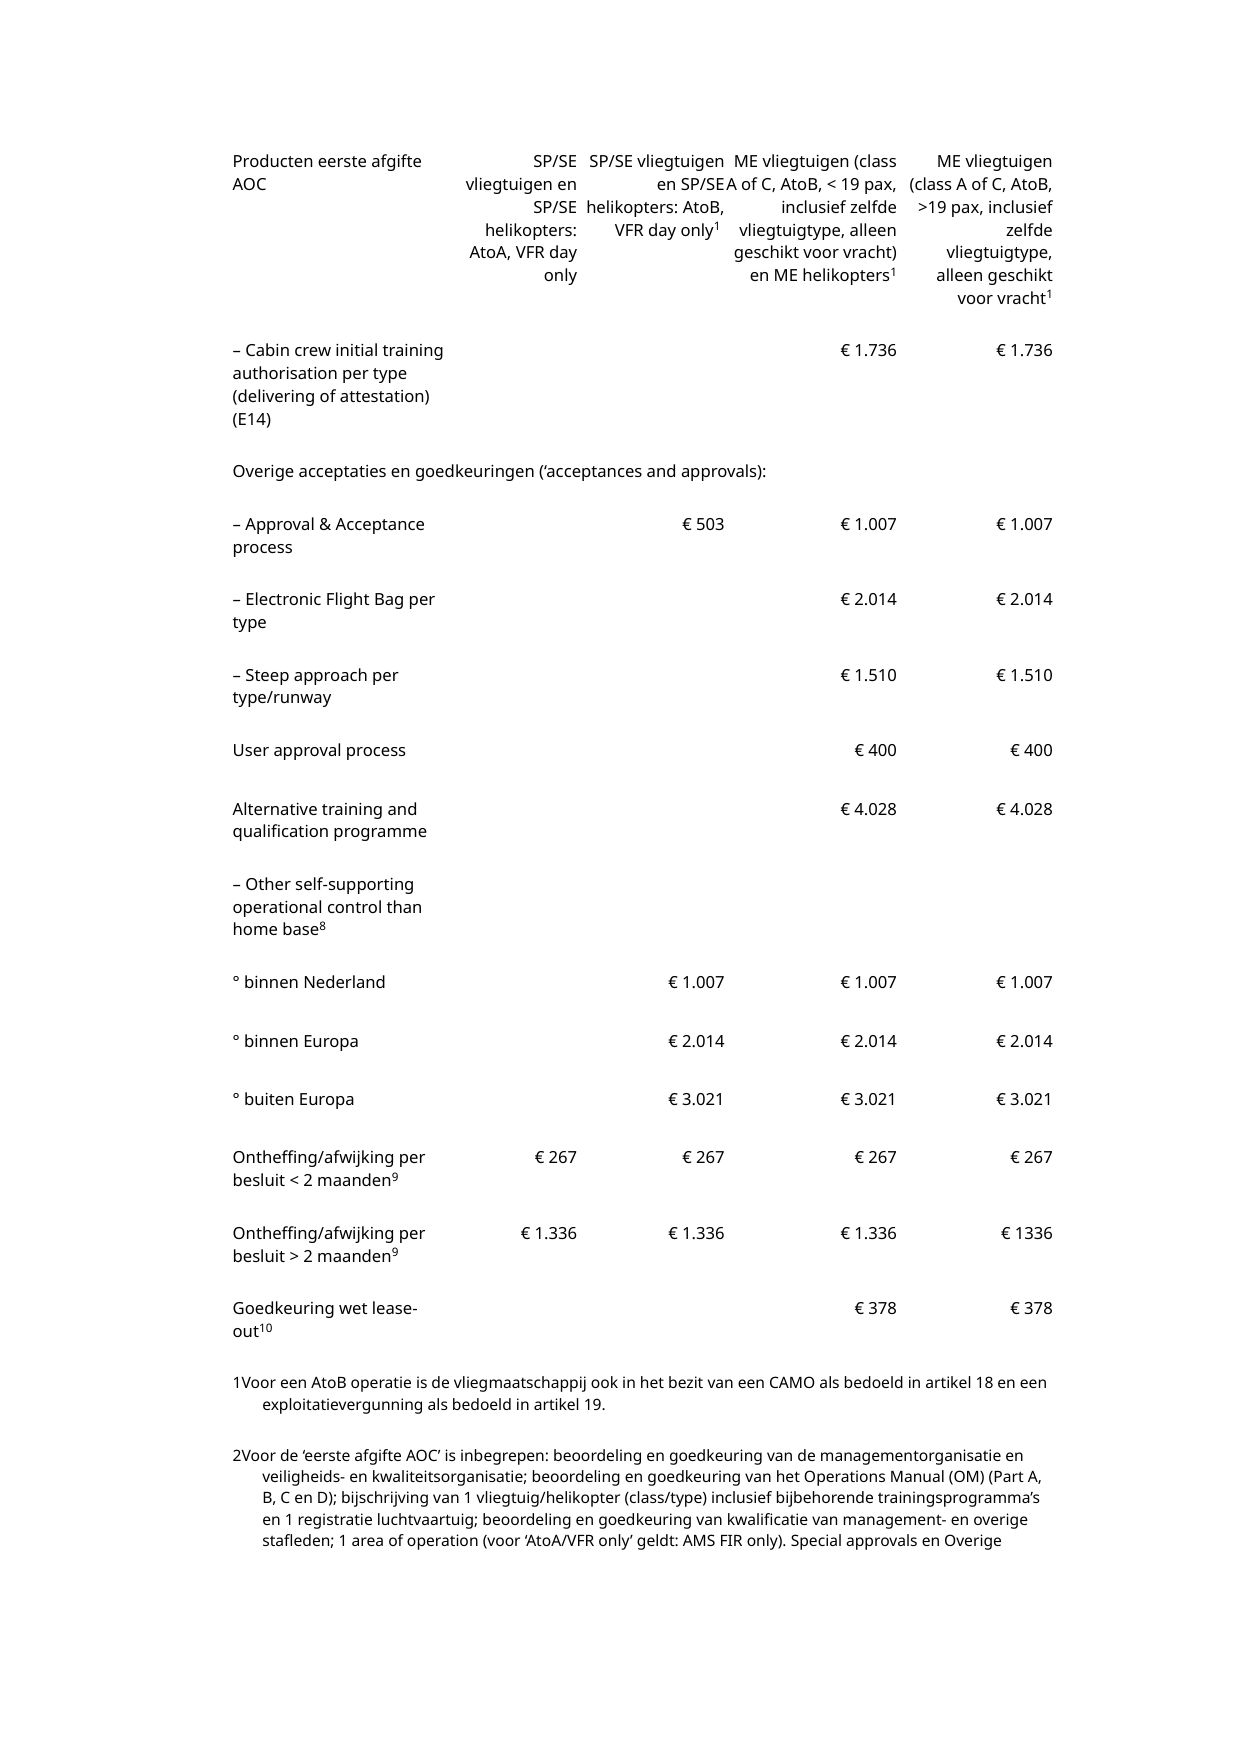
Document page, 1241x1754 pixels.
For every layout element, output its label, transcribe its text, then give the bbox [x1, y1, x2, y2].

table_header SP/SE vliegtuigen en SP/SE helikopters: AtoB, VFR day only1 [577, 150, 724, 339]
table_cell € 378 [897, 1297, 1053, 1372]
table_cell € 2.014 [725, 588, 897, 663]
table_cell [577, 739, 724, 797]
table_cell € 503 [577, 513, 724, 588]
table_cell ° binnen Europa [233, 1029, 446, 1088]
table_cell € 267 [577, 1146, 724, 1221]
table_cell – Other self-supporting operational control than home base8 [233, 873, 446, 971]
table_cell € 1.007 [725, 513, 897, 588]
table_cell [446, 873, 577, 971]
table_cell € 1.007 [725, 971, 897, 1029]
table_cell € 267 [725, 1146, 897, 1221]
table_cell User approval process [233, 739, 446, 797]
table_cell € 2.014 [577, 1029, 724, 1088]
table_cell [577, 663, 724, 739]
table_header Producten eerste afgifte AOC [233, 150, 446, 339]
table_cell [725, 873, 897, 971]
table_cell € 1.336 [725, 1221, 897, 1297]
table_cell € 1.336 [446, 1221, 577, 1297]
table_cell [577, 873, 724, 971]
table_cell € 1.736 [897, 339, 1053, 460]
table_cell € 1.007 [577, 971, 724, 1029]
table_cell € 3.021 [725, 1088, 897, 1146]
table_cell [446, 1029, 577, 1088]
table_cell € 267 [446, 1146, 577, 1221]
table_cell € 378 [725, 1297, 897, 1372]
table_cell Ontheffing/afwijking per besluit > 2 maanden9 [233, 1221, 446, 1297]
table_cell € 3.021 [897, 1088, 1053, 1146]
table_cell ° buiten Europa [233, 1088, 446, 1146]
table_cell Ontheffing/afwijking per besluit < 2 maanden9 [233, 1146, 446, 1221]
table_cell [446, 739, 577, 797]
table_cell Alternative training and qualification programme [233, 797, 446, 873]
table_cell 1Voor een AtoB operatie is de vliegmaatschappij ook in het bezit van een CAMO als bedoeld in artikel 18 en een exploitatievergunning als bedoeld in artikel 19. 2Voor de ‘eerste afgifte AOC’ is inbegrepen: beoordeling en goedkeuring van de managementorganisatie en veiligheids- en kwaliteitsorganisatie; beoordeling en goedkeuring van het Operations Manual (OM) (Part A, B, C en D); bijschrijving van 1 vliegtuig/helikopter (class/type) inclusief bijbehorende trainingsprogramma’s en 1 registratie luchtvaartuig; beoordeling en goedkeuring van kwalificatie van management- en overige stafleden; 1 area of operation (voor ‘AtoA/VFR only’ geldt: AMS FIR only). Special approvals en Overige [233, 1372, 1053, 1551]
table_cell [446, 971, 577, 1029]
table_cell € 2.014 [897, 588, 1053, 663]
table_cell € 400 [897, 739, 1053, 797]
table_cell € 1.007 [897, 971, 1053, 1029]
table_cell € 3.021 [577, 1088, 724, 1146]
table_cell € 1.007 [897, 513, 1053, 588]
table_header ME vliegtuigen (class A of C, AtoB, >19 pax, inclusief zelfde vliegtuigtype, alleen geschikt voor vracht1 [897, 150, 1053, 339]
table_cell – Cabin crew initial training authorisation per type (delivering of attestation) (E14) [233, 339, 446, 460]
table_cell € 267 [897, 1146, 1053, 1221]
table_cell Overige acceptaties en goedkeuringen (‘acceptances and approvals): [233, 460, 1053, 512]
table_cell [446, 588, 577, 663]
table_cell € 4.028 [897, 797, 1053, 873]
table_cell [446, 1297, 577, 1372]
table_cell € 1.736 [725, 339, 897, 460]
table_cell [577, 1297, 724, 1372]
table_header ME vliegtuigen (class A of C, AtoB, < 19 pax, inclusief zelfde vliegtuigtype, alleen geschikt voor vracht) en ME helikopters1 [725, 150, 897, 339]
table_cell € 4.028 [725, 797, 897, 873]
table_cell [577, 339, 724, 460]
table_cell € 1336 [897, 1221, 1053, 1297]
table_cell [446, 797, 577, 873]
table_header SP/SE vliegtuigen en SP/SE helikopters: AtoA, VFR day only [446, 150, 577, 339]
table_cell Goedkeuring wet lease-out10 [233, 1297, 446, 1372]
table_cell ° binnen Nederland [233, 971, 446, 1029]
table_cell € 1.510 [897, 663, 1053, 739]
table_cell [446, 513, 577, 588]
table_cell [577, 797, 724, 873]
table_cell € 1.336 [577, 1221, 724, 1297]
table_cell [446, 1088, 577, 1146]
table_cell € 1.510 [725, 663, 897, 739]
table_cell € 400 [725, 739, 897, 797]
table_cell [897, 873, 1053, 971]
table_cell € 2.014 [725, 1029, 897, 1088]
table_cell – Electronic Flight Bag per type [233, 588, 446, 663]
table_cell [577, 588, 724, 663]
table_cell € 2.014 [897, 1029, 1053, 1088]
table_cell – Approval & Acceptance process [233, 513, 446, 588]
table_cell [446, 339, 577, 460]
table_cell – Steep approach per type/runway [233, 663, 446, 739]
table_cell [446, 663, 577, 739]
